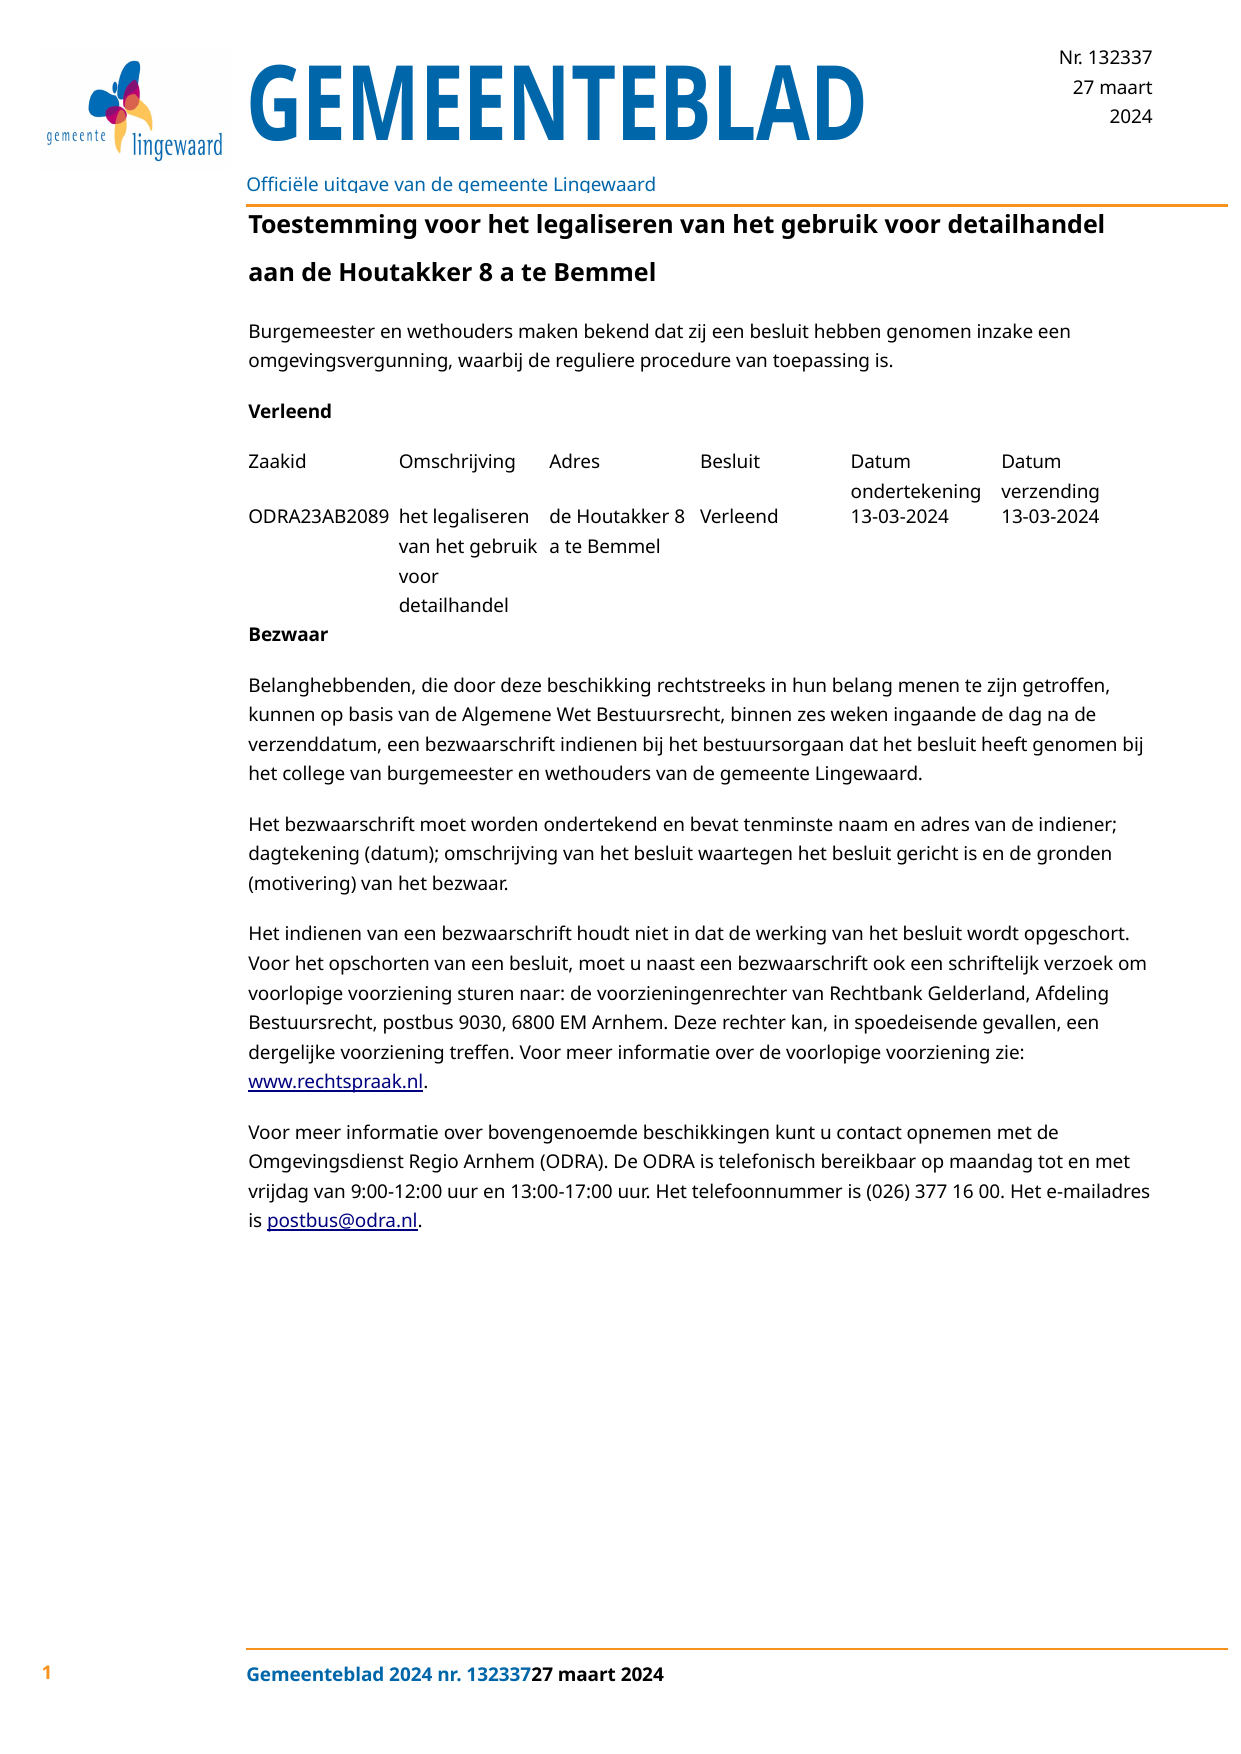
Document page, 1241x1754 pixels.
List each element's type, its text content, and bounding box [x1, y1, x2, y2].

picture [41, 47, 231, 172]
text Toestemming voor het legaliseren van het gebruik voor detailhandel aan de Houtakker 8 a te Bemmel [248, 207, 1152, 288]
text Het indienen van een bezwaarschrift houdt niet in dat de werking van het besluit wordt opgeschort. Voor het opschorten van een besluit, moet u naast een bezwaarschrift ook een schriftelijk verzoek om voorlopige voorziening sturen naar: de voorzieningenrechter van Rechtbank Gelderland, Afdeling Bestuursrecht, postbus 9030, 6800 EM Arnhem. Deze rechter kan, in spoedeisende gevallen, een dergelijke voorziening treffen. Voor meer informatie over de voorlopige voorziening zie: www.rechtspraak.nl. [248, 921, 1152, 1094]
text Het bezwaarschrift moet worden ondertekend en bevat tenminste naam en adres van de indiener; dagtekening (datum); omschrijving van het besluit waartegen het besluit gericht is en de gronden (motivering) van het bezwaar. [248, 811, 1152, 896]
text Voor meer informatie over bovengenoemde beschikkingen kunt u contact opnemen met de Omgevingsdienst Regio Arnhem (ODRA). De ODRA is telefonisch bereikbaar op maandag tot en met vrijdag van 9:00-12:00 uur en 13:00-17:00 uur. Het telefoonnummer is (026) 377 16 00. Het e-mailadres is postbus@odra.nl. [248, 1119, 1152, 1233]
table_header Zaakid [248, 449, 398, 504]
table_cell ODRA23AB2089 [248, 504, 398, 618]
table_cell de Houtakker 8 a te Bemmel [549, 504, 700, 618]
table_cell 13-03-2024 [1001, 504, 1152, 618]
table_header Besluit [700, 449, 850, 504]
table_header Adres [549, 449, 700, 504]
table_cell Verleend [700, 504, 850, 618]
table_header Omschrijving [399, 449, 549, 504]
table_header Datum ondertekening [850, 449, 1001, 504]
table_header Datum verzending [1001, 449, 1152, 504]
text Bezwaar [248, 621, 1152, 647]
text Burgemeester en wethouders maken bekend dat zij een besluit hebben genomen inzake een omgevingsvergunning, waarbij de reguliere procedure van toepassing is. [248, 318, 1152, 373]
table_cell het legaliseren van het gebruik voor detailhandel [399, 504, 549, 618]
table_cell 13-03-2024 [850, 504, 1001, 618]
text Belanghebbenden, die door deze beschikking rechtstreeks in hun belang menen te zijn getroffen, kunnen op basis van de Algemene Wet Bestuursrecht, binnen zes weken ingaande de dag na de verzenddatum, een bezwaarschrift indienen bij het bestuursorgaan dat het besluit heeft genomen bij het college van burgemeester en wethouders van de gemeente Lingewaard. [248, 672, 1152, 786]
text Verleend [248, 398, 1152, 424]
